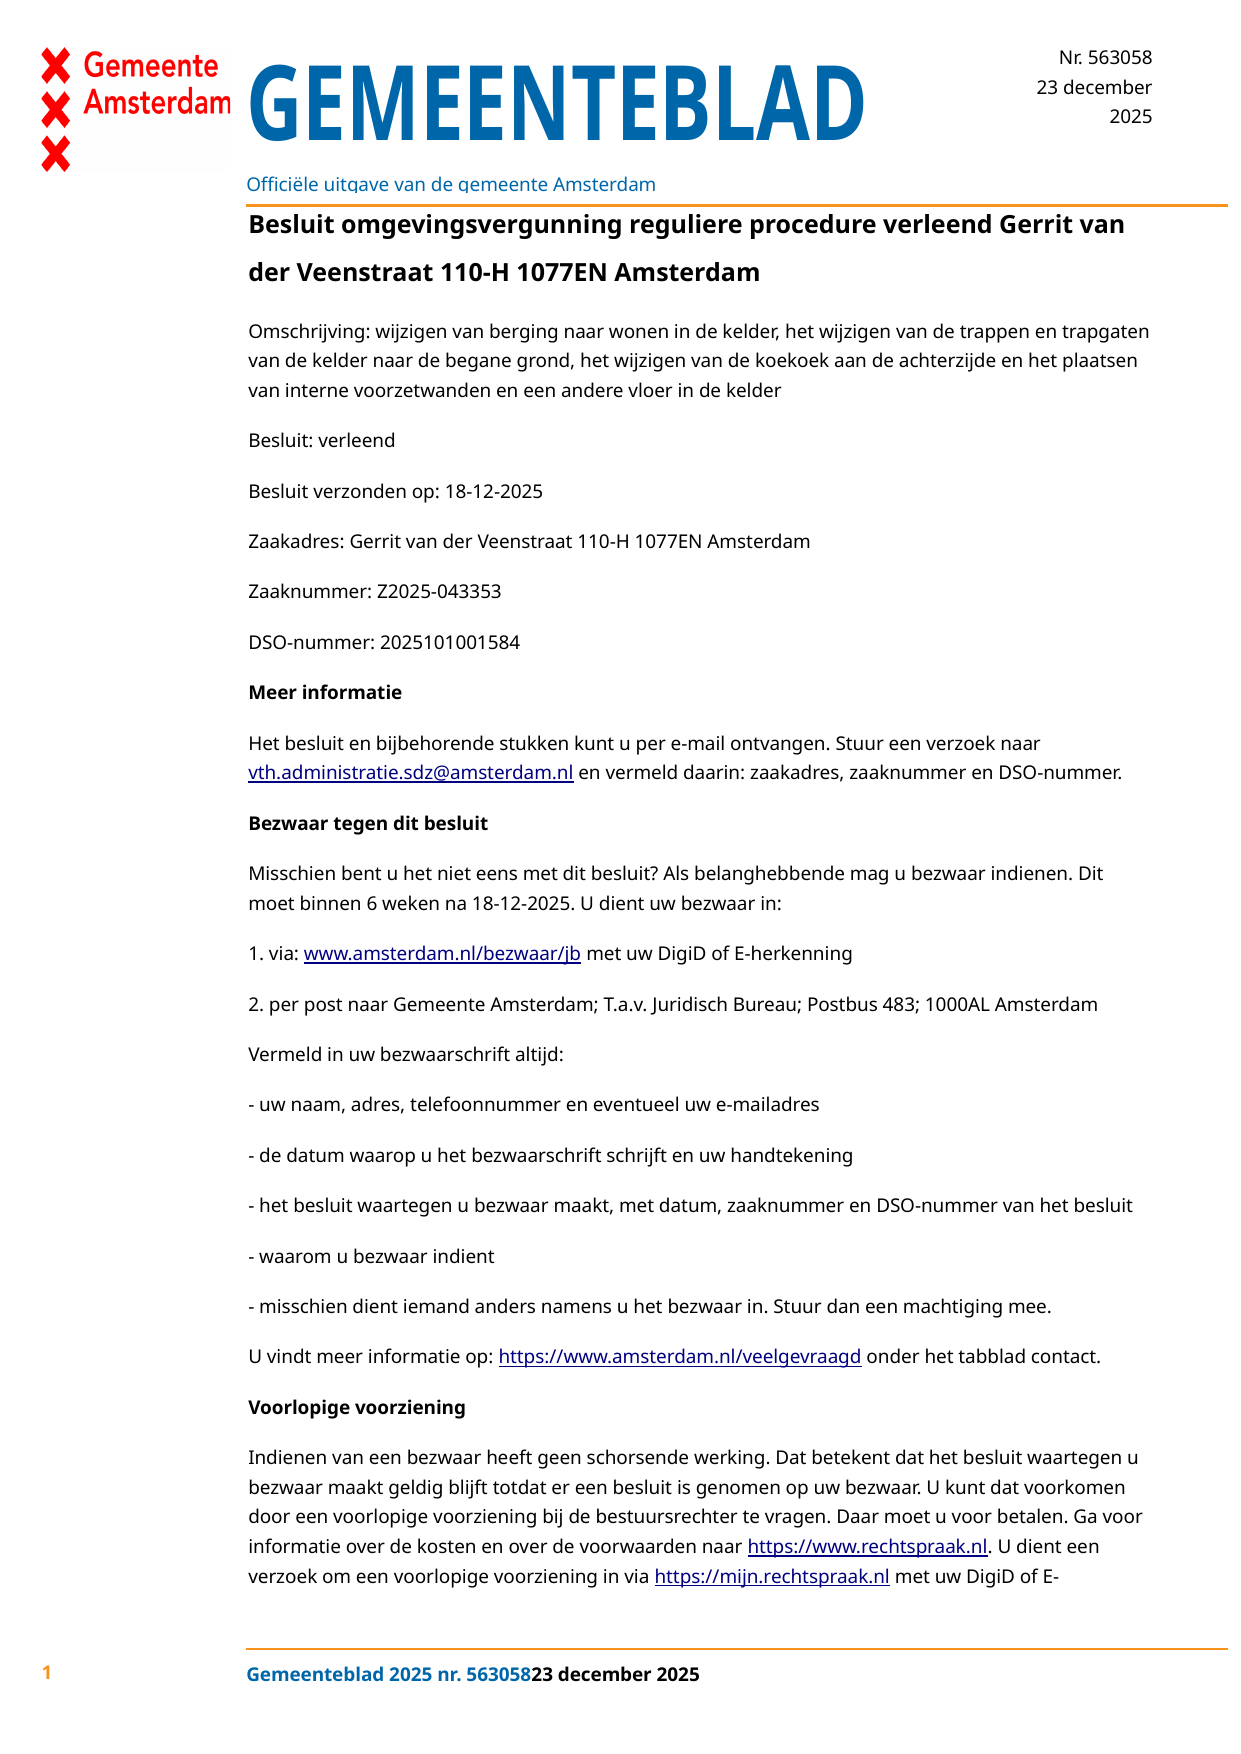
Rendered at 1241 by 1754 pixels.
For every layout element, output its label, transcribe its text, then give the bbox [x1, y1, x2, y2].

text Indienen van een bezwaar heeft geen schorsende werking. Dat betekent dat het besluit waartegen u bezwaar maakt geldig blijft totdat er een besluit is genomen op uw bezwaar. U kunt dat voorkomen door een voorlopige voorziening bij de bestuursrechter te vragen. Daar moet u voor betalen. Ga voor informatie over de kosten en over de voorwaarden naar https://www.rechtspraak.nl. U dient een verzoek om een voorlopige voorziening in via https://mijn.rechtspraak.nl met uw DigiD of E- [248, 1444, 1152, 1589]
text Vermeld in uw bezwaarschrift altijd: [248, 1041, 1152, 1067]
text - de datum waarop u het bezwaarschrift schrijft en uw handtekening [248, 1142, 1152, 1168]
text 1. via: www.amsterdam.nl/bezwaar/jb met uw DigiD of E-herkenning [248, 940, 1152, 966]
text Voorlopige voorziening [248, 1394, 1152, 1420]
text Besluit verzonden op: 18-12-2025 [248, 478, 1152, 504]
text Het besluit en bijbehorende stukken kunt u per e-mail ontvangen. Stuur een verzoek naar vth.administratie.sdz@amsterdam.nl en vermeld daarin: zaakadres, zaaknummer en DSO-nummer. [248, 730, 1152, 785]
text - waarom u bezwaar indient [248, 1243, 1152, 1269]
text Omschrijving: wijzigen van berging naar wonen in de kelder, het wijzigen van de trappen en trapgaten van de kelder naar de begane grond, het wijzigen van de koekoek aan de achterzijde en het plaatsen van interne voorzetwanden en een andere vloer in de kelder [248, 318, 1152, 403]
text Meer informatie [248, 679, 1152, 705]
text - het besluit waartegen u bezwaar maakt, met datum, zaaknummer en DSO-nummer van het besluit [248, 1192, 1152, 1218]
text - misschien dient iemand anders namens u het bezwaar in. Stuur dan een machtiging mee. [248, 1293, 1152, 1319]
text Zaaknummer: Z2025-043353 [248, 579, 1152, 604]
text Bezwaar tegen dit besluit [248, 810, 1152, 836]
picture [41, 47, 231, 172]
text - uw naam, adres, telefoonnummer en eventueel uw e-mailadres [248, 1092, 1152, 1117]
text Besluit: verleend [248, 427, 1152, 453]
text U vindt meer informatie op: https://www.amsterdam.nl/veelgevraagd onder het tabblad contact. [248, 1344, 1152, 1369]
text DSO-nummer: 2025101001584 [248, 629, 1152, 655]
text Zaakadres: Gerrit van der Veenstraat 110-H 1077EN Amsterdam [248, 528, 1152, 554]
text 2. per post naar Gemeente Amsterdam; T.a.v. Juridisch Bureau; Postbus 483; 1000AL Amsterdam [248, 991, 1152, 1017]
text Misschien bent u het niet eens met dit besluit? Als belanghebbende mag u bezwaar indienen. Dit moet binnen 6 weken na 18-12-2025. U dient uw bezwaar in: [248, 860, 1152, 916]
text Besluit omgevingsvergunning reguliere procedure verleend Gerrit van der Veenstraat 110-H 1077EN Amsterdam [248, 207, 1152, 288]
